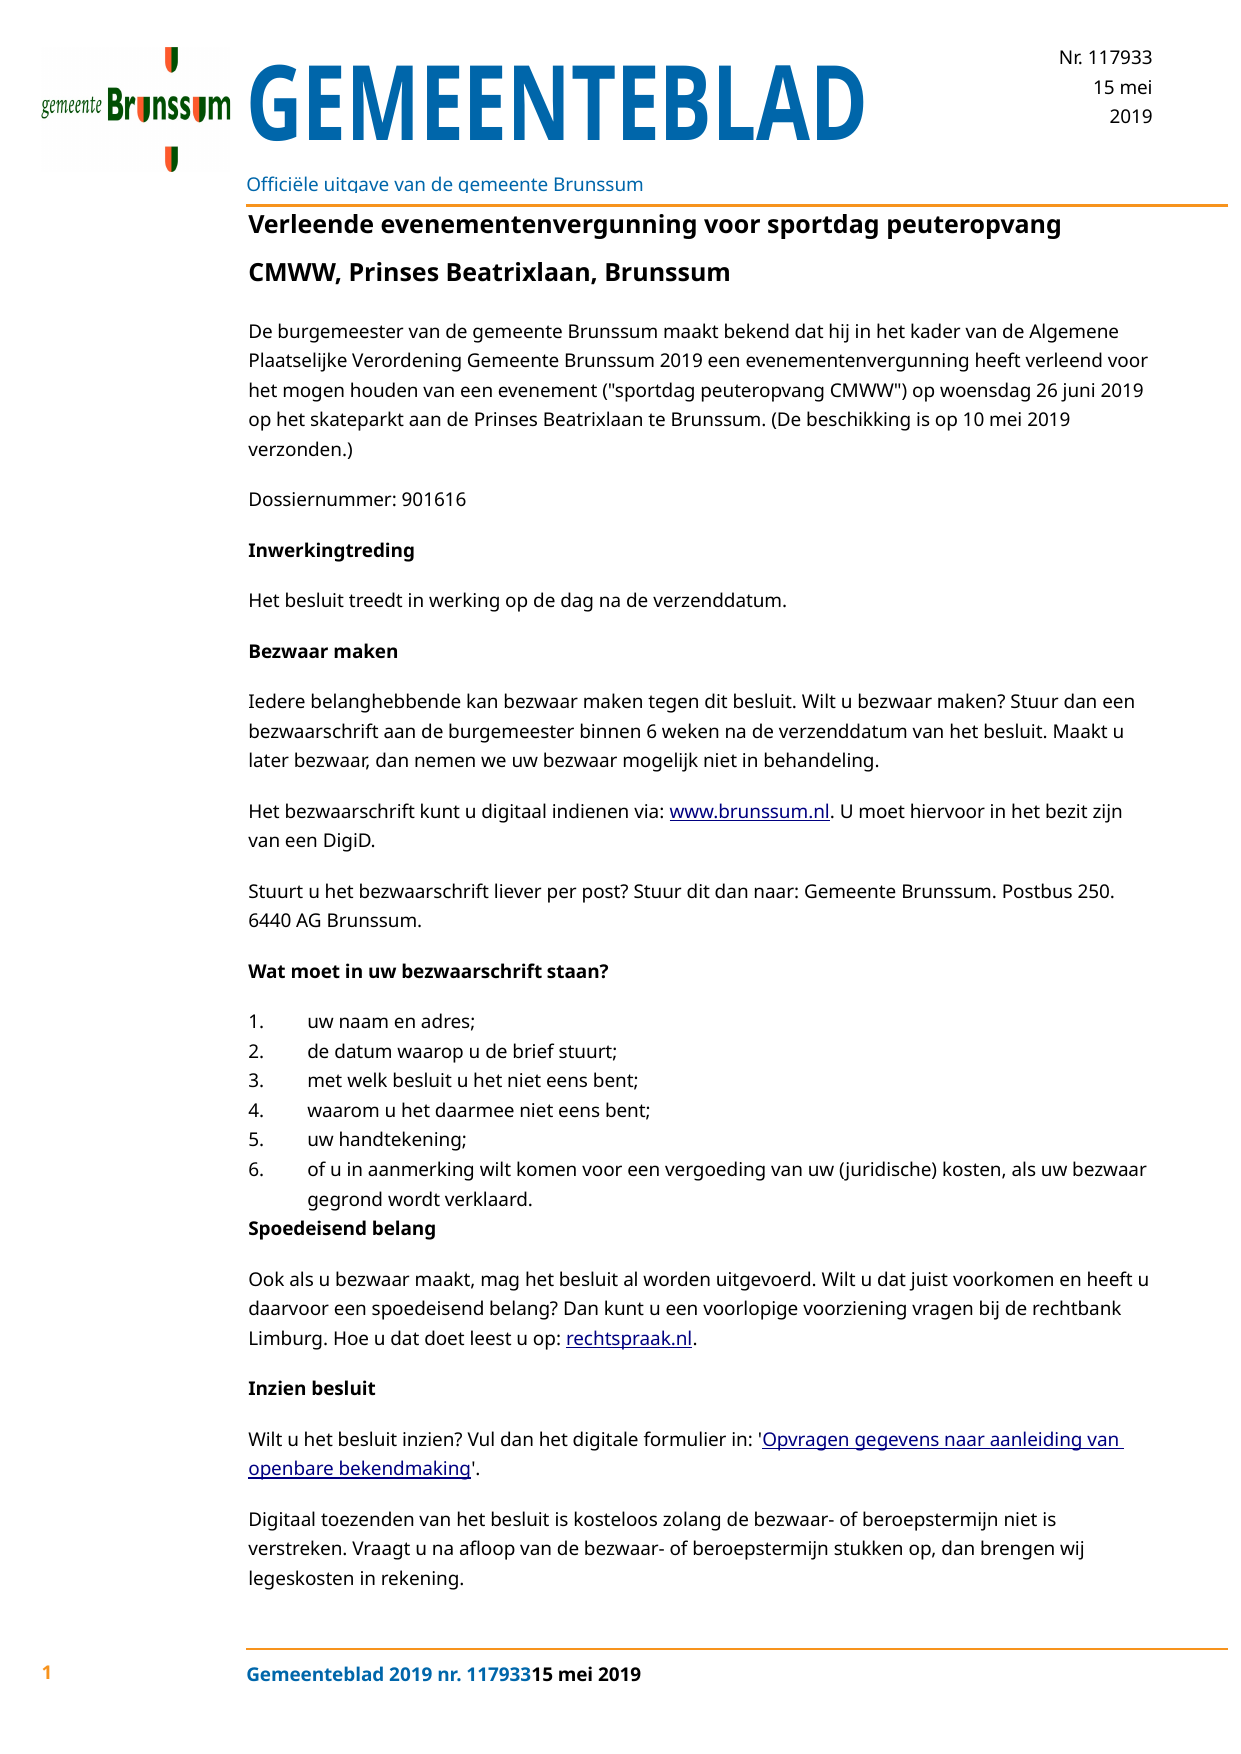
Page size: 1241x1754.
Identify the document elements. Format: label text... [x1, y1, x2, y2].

text Inwerkingtreding [248, 537, 1152, 563]
text Spoedeisend belang [248, 1215, 1152, 1241]
list de datum waarop u de brief stuurt; [248, 1038, 1152, 1064]
list of u in aanmerking wilt komen voor een vergoeding van uw (juridische) kosten, als uw bezwaar gegrond wordt verklaard. [248, 1156, 1152, 1212]
text Inzien besluit [248, 1375, 1152, 1401]
list uw naam en adres; [248, 1008, 1152, 1034]
list met welk besluit u het niet eens bent; [248, 1067, 1152, 1093]
list waarom u het daarmee niet eens bent; [248, 1097, 1152, 1123]
text Dossiernummer: 901616 [248, 487, 1152, 512]
text Digitaal toezenden van het besluit is kosteloos zolang de bezwaar- of beroepstermijn niet is verstreken. Vraagt u na afloop van de bezwaar- of beroepstermijn stukken op, dan brengen wij legeskosten in rekening. [248, 1506, 1152, 1591]
list uw handtekening; [248, 1127, 1152, 1152]
text Iedere belanghebbende kan bezwaar maken tegen dit besluit. Wilt u bezwaar maken? Stuur dan een bezwaarschrift aan de burgemeester binnen 6 weken na de verzenddatum van het besluit. Maakt u later bezwaar, dan nemen we uw bezwaar mogelijk niet in behandeling. [248, 688, 1152, 773]
text Het bezwaarschrift kunt u digitaal indienen via: www.brunssum.nl. U moet hiervoor in het bezit zijn van een DigiD. [248, 798, 1152, 853]
text Ook als u bezwaar maakt, mag het besluit al worden uitgevoerd. Wilt u dat juist voorkomen en heeft u daarvoor een spoedeisend belang? Dan kunt u een voorlopige voorziening vragen bij de rechtbank Limburg. Hoe u dat doet leest u op: rechtspraak.nl. [248, 1266, 1152, 1351]
text Stuurt u het bezwaarschrift liever per post? Stuur dit dan naar: Gemeente Brunssum. Postbus 250. 6440 AG Brunssum. [248, 878, 1152, 933]
text Wat moet in uw bezwaarschrift staan? [248, 958, 1152, 984]
text Het besluit treedt in werking op de dag na de verzenddatum. [248, 587, 1152, 613]
text De burgemeester van de gemeente Brunssum maakt bekend dat hij in het kader van de Algemene Plaatselijke Verordening Gemeente Brunssum 2019 een evenementenvergunning heeft verleend voor het mogen houden van een evenement ("sportdag peuteropvang CMWW") op woensdag 26 juni 2019 op het skateparkt aan de Prinses Beatrixlaan te Brunssum. (De beschikking is op 10 mei 2019 verzonden.) [248, 318, 1152, 462]
text Bezwaar maken [248, 638, 1152, 664]
text Wilt u het besluit inzien? Vul dan het digitale formulier in: 'Opvragen gegevens naar aanleiding van openbare bekendmaking'. [248, 1426, 1152, 1481]
picture [41, 47, 231, 172]
text Verleende evenementenvergunning voor sportdag peuteropvang CMWW, Prinses Beatrixlaan, Brunssum [248, 207, 1152, 288]
